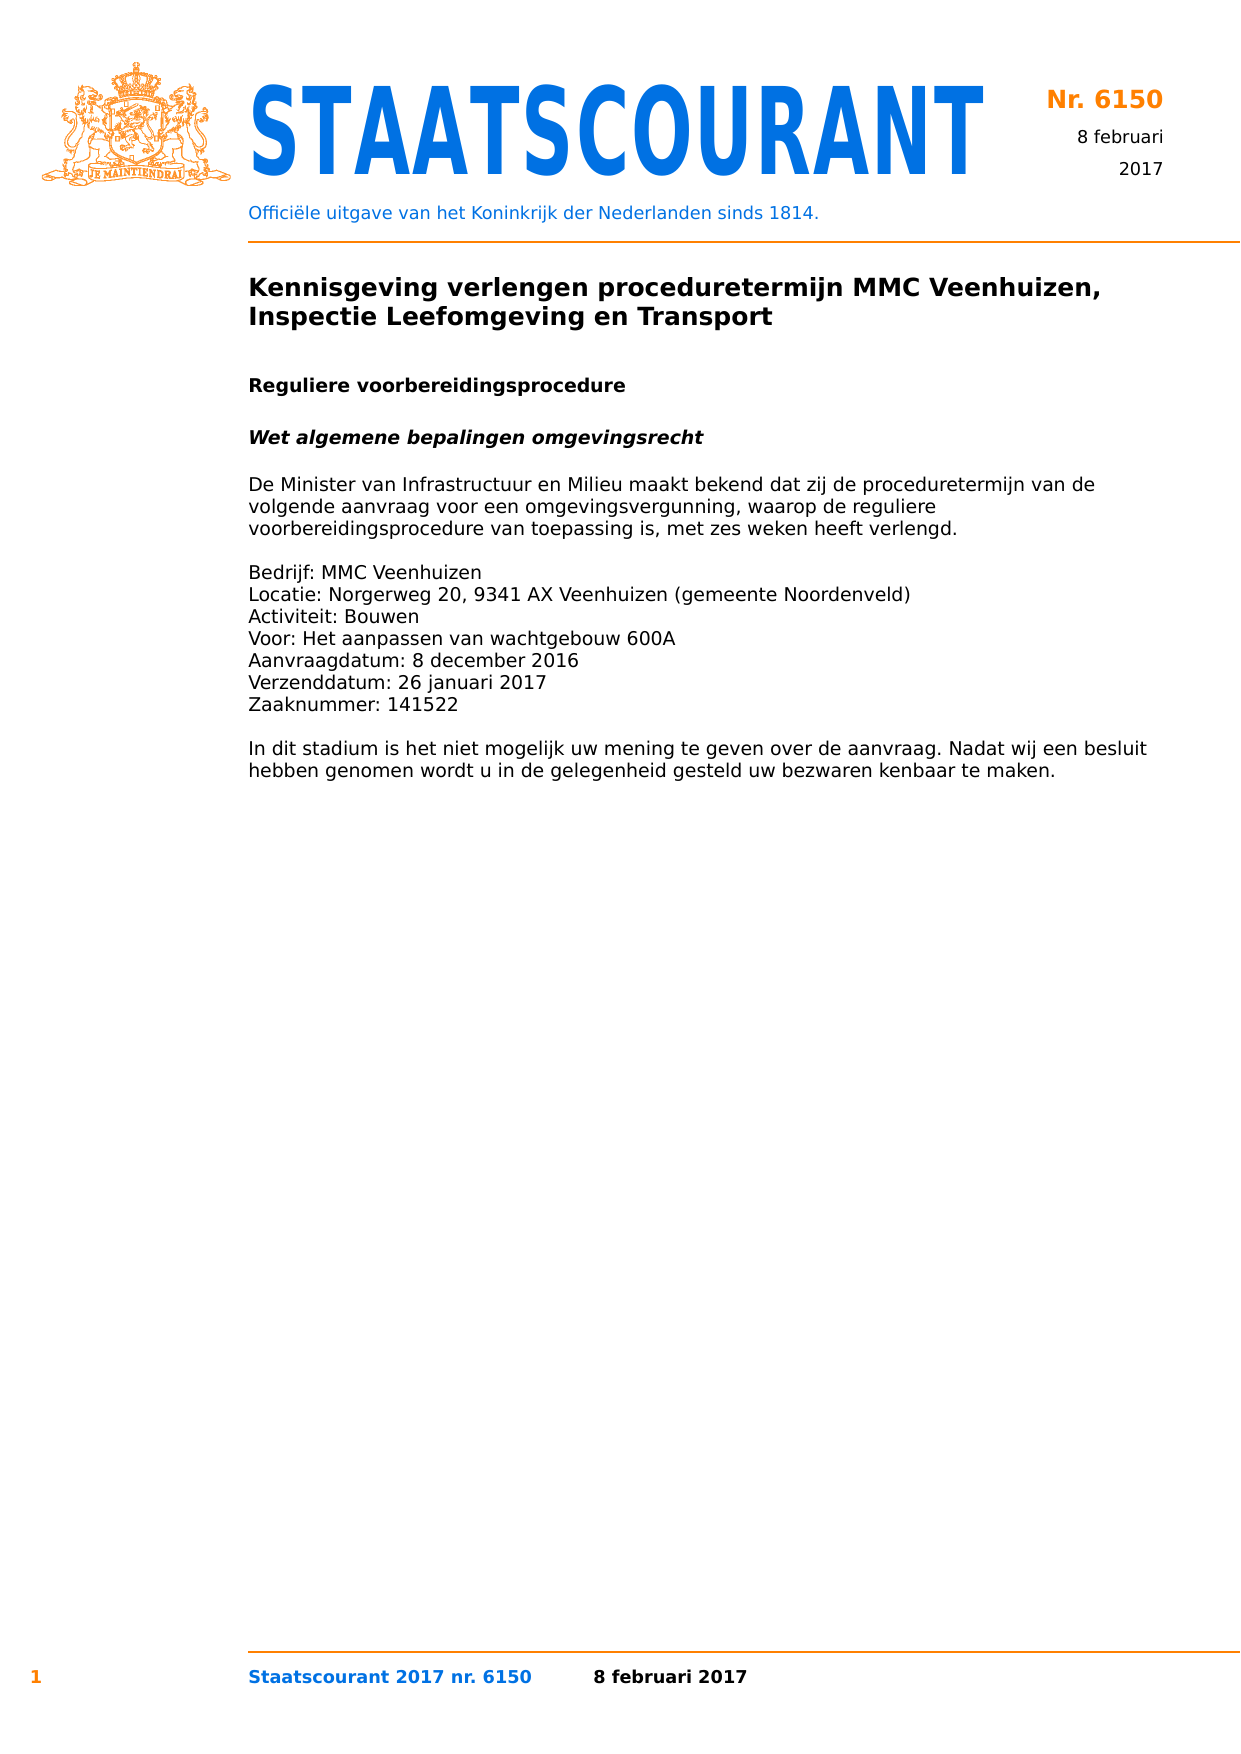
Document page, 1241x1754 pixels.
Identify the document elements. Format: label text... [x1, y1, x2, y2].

picture [41, 62, 231, 186]
text Voor: Het aanpassen van wachtgebouw 600A [248, 628, 1163, 650]
text In dit stadium is het niet mogelijk uw mening te geven over de aanvraag. Nadat wij een besluit hebben genomen wordt u in de gelegenheid gesteld uw bezwaren kenbaar te maken. [248, 738, 1163, 782]
text Bedrijf: MMC Veenhuizen [248, 562, 1163, 584]
table_header Nr. 6150 [998, 62, 1240, 121]
text Verzenddatum: 26 januari 2017 [248, 672, 1163, 694]
text Activiteit: Bouwen [248, 606, 1163, 628]
table_cell 2017 [998, 153, 1240, 203]
text Aanvraagdatum: 8 december 2016 [248, 650, 1163, 672]
subtitle Kennisgeving verlengen proceduretermijn MMC Veenhuizen, Inspectie Leefomgeving en Transport [248, 273, 1163, 331]
table_header STAATSCOURANT [248, 62, 998, 203]
subtitle Wet algemene bepalingen omgevingsrecht [248, 427, 1163, 449]
text De Minister van Infrastructuur en Milieu maakt bekend dat zij de proceduretermijn van de volgende aanvraag voor een omgevingsvergunning, waarop de reguliere voorbereidingsprocedure van toepassing is, met zes weken heeft verlengd. [248, 474, 1163, 540]
text Locatie: Norgerweg 20, 9341 AX Veenhuizen (gemeente Noordenveld) [248, 584, 1163, 606]
table_cell Officiële uitgave van het Koninkrijk der Nederlanden sinds 1814. [248, 203, 1240, 241]
table_cell 8 februari [998, 121, 1240, 153]
table_header [25, 62, 248, 241]
text Zaaknummer: 141522 [248, 694, 1163, 716]
subtitle Reguliere voorbereidingsprocedure [248, 375, 1163, 397]
